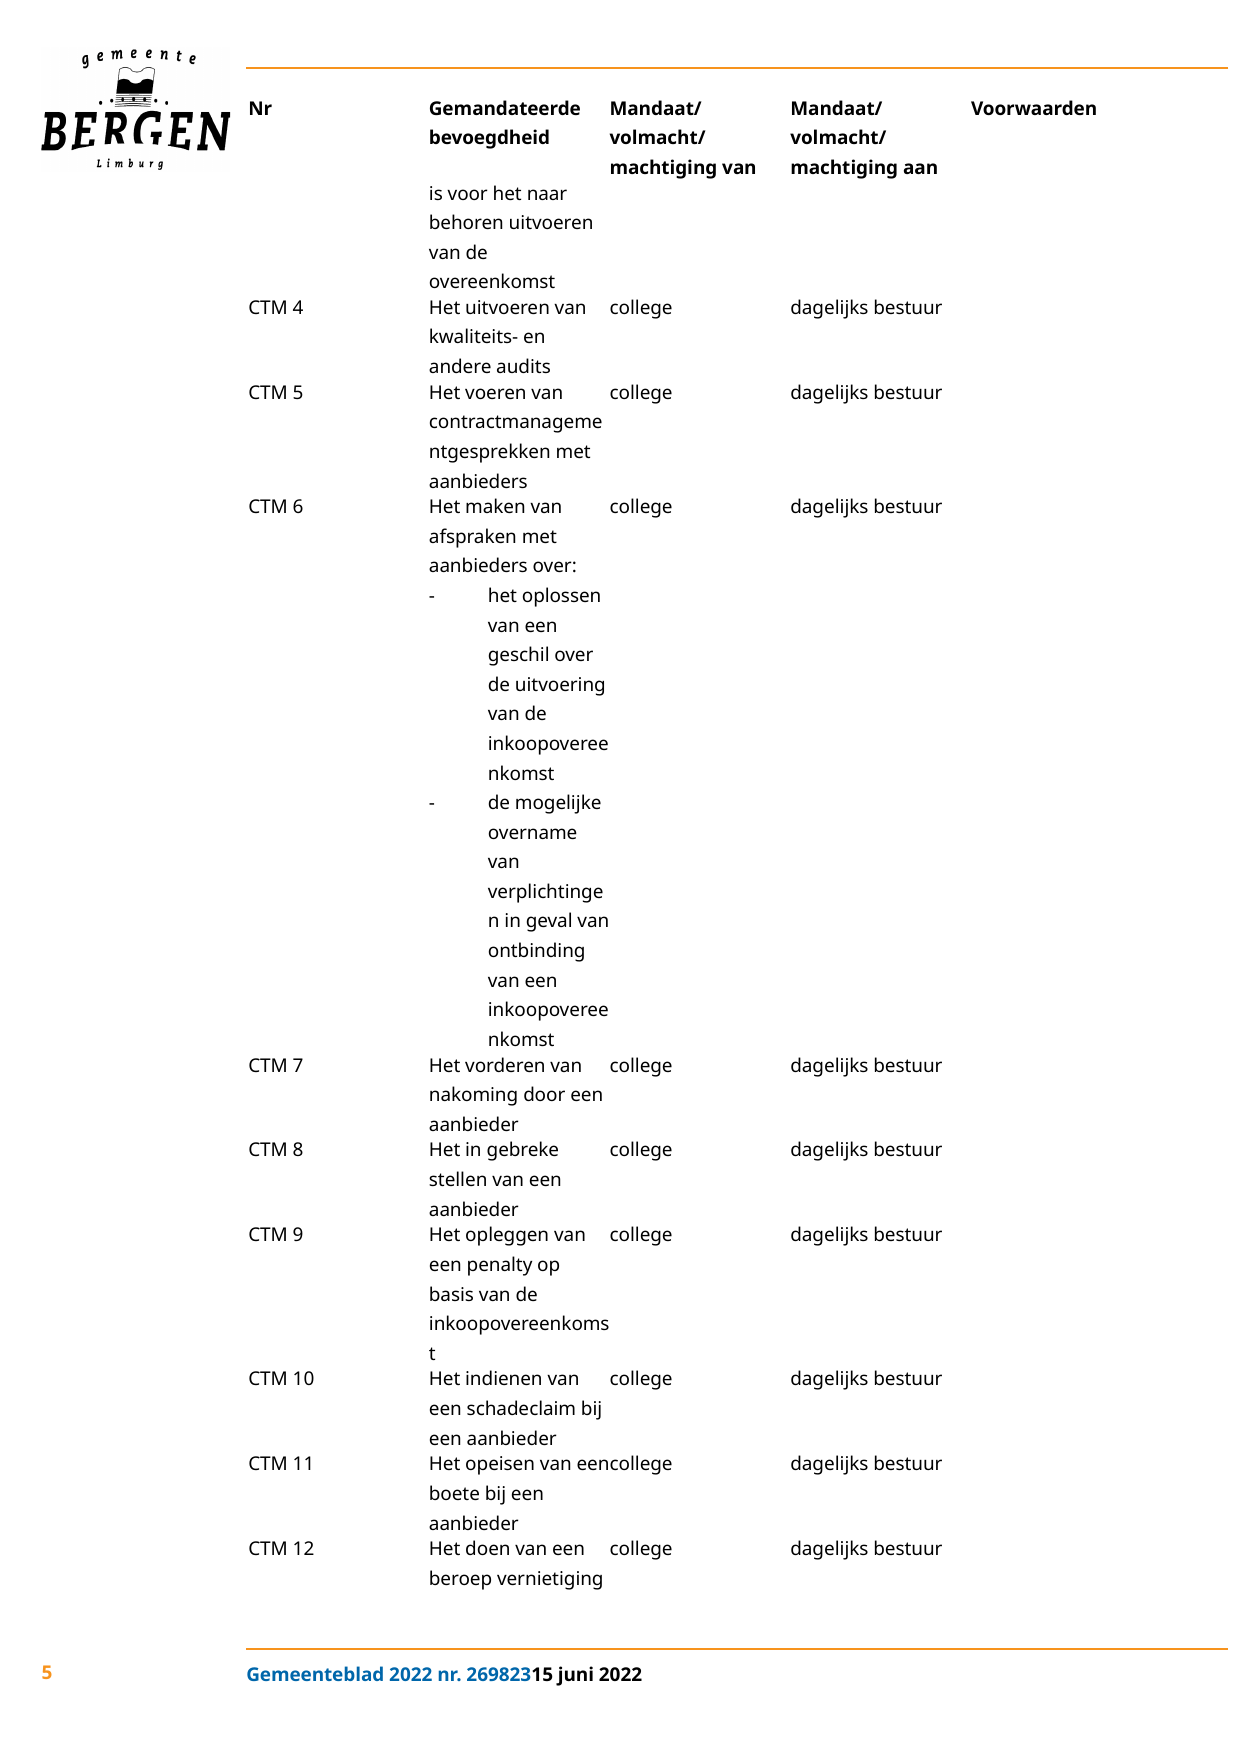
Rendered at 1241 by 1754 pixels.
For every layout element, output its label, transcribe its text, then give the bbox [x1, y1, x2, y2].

table_cell Het opeisen van een boete bij een aanbieder [429, 1451, 609, 1535]
table_cell college [609, 1222, 790, 1366]
table_cell [971, 1535, 1152, 1591]
table_cell dagelijks bestuur [790, 494, 971, 1052]
table_cell college [609, 1137, 790, 1222]
table_header Voorwaarden [971, 95, 1152, 180]
table_cell CTM 5 [248, 379, 429, 493]
table_header Nr [248, 95, 429, 180]
table_cell college [609, 1052, 790, 1137]
table_cell college [609, 1535, 790, 1591]
table_cell college [609, 294, 790, 379]
table_cell college [609, 1366, 790, 1451]
table_cell [971, 1222, 1152, 1366]
table_cell CTM 7 [248, 1052, 429, 1137]
table_cell dagelijks bestuur [790, 1535, 971, 1591]
table_cell [971, 294, 1152, 379]
table_cell is voor het naar behoren uitvoeren van de overeenkomst [429, 180, 609, 294]
table_header Gemandateerde bevoegdheid [429, 95, 609, 180]
table_cell Het indienen van een schadeclaim bij een aanbieder [429, 1366, 609, 1451]
table_cell dagelijks bestuur [790, 294, 971, 379]
table_header Mandaat/volmacht/machtiging van [609, 95, 790, 180]
table_cell college [609, 494, 790, 1052]
table_cell Het doen van een beroep vernietiging [429, 1535, 609, 1591]
table_cell college [609, 1451, 790, 1535]
table_cell [971, 1052, 1152, 1137]
table_cell college [609, 379, 790, 493]
table_header Mandaat/volmacht/machtiging aan [790, 95, 971, 180]
table_cell [971, 1451, 1152, 1535]
table_cell [971, 379, 1152, 493]
table_cell Het vorderen van nakoming door een aanbieder [429, 1052, 609, 1137]
table_cell dagelijks bestuur [790, 1366, 971, 1451]
table_cell CTM 6 [248, 494, 429, 1052]
table_cell dagelijks bestuur [790, 1137, 971, 1222]
table_cell [971, 494, 1152, 1052]
table_cell Het voeren van contractmanagementgesprekken met aanbieders [429, 379, 609, 493]
table_cell CTM 10 [248, 1366, 429, 1451]
table_cell Het in gebreke stellen van een aanbieder [429, 1137, 609, 1222]
table_cell dagelijks bestuur [790, 1451, 971, 1535]
table_cell CTM 9 [248, 1222, 429, 1366]
table_cell Het maken van afspraken met aanbieders over: het oplossen van een geschil over de uitvoering van de inkoopovereenkomst de mogelijke overname van verplichtingen in geval van ontbinding van een inkoopovereenkomst [429, 494, 609, 1052]
table_cell CTM 4 [248, 294, 429, 379]
table_cell Het opleggen van een penalty op basis van de inkoopovereenkomst [429, 1222, 609, 1366]
table_cell [790, 180, 971, 294]
table_cell dagelijks bestuur [790, 1052, 971, 1137]
table_cell dagelijks bestuur [790, 1222, 971, 1366]
table_cell CTM 11 [248, 1451, 429, 1535]
table_cell dagelijks bestuur [790, 379, 971, 493]
table_cell [971, 180, 1152, 294]
table_cell [248, 180, 429, 294]
table_cell [609, 180, 790, 294]
table_cell [971, 1137, 1152, 1222]
table_cell CTM 12 [248, 1535, 429, 1591]
table_cell [971, 1366, 1152, 1451]
picture [41, 47, 231, 172]
table_cell CTM 8 [248, 1137, 429, 1222]
table_cell Het uitvoeren van kwaliteits- en andere audits [429, 294, 609, 379]
